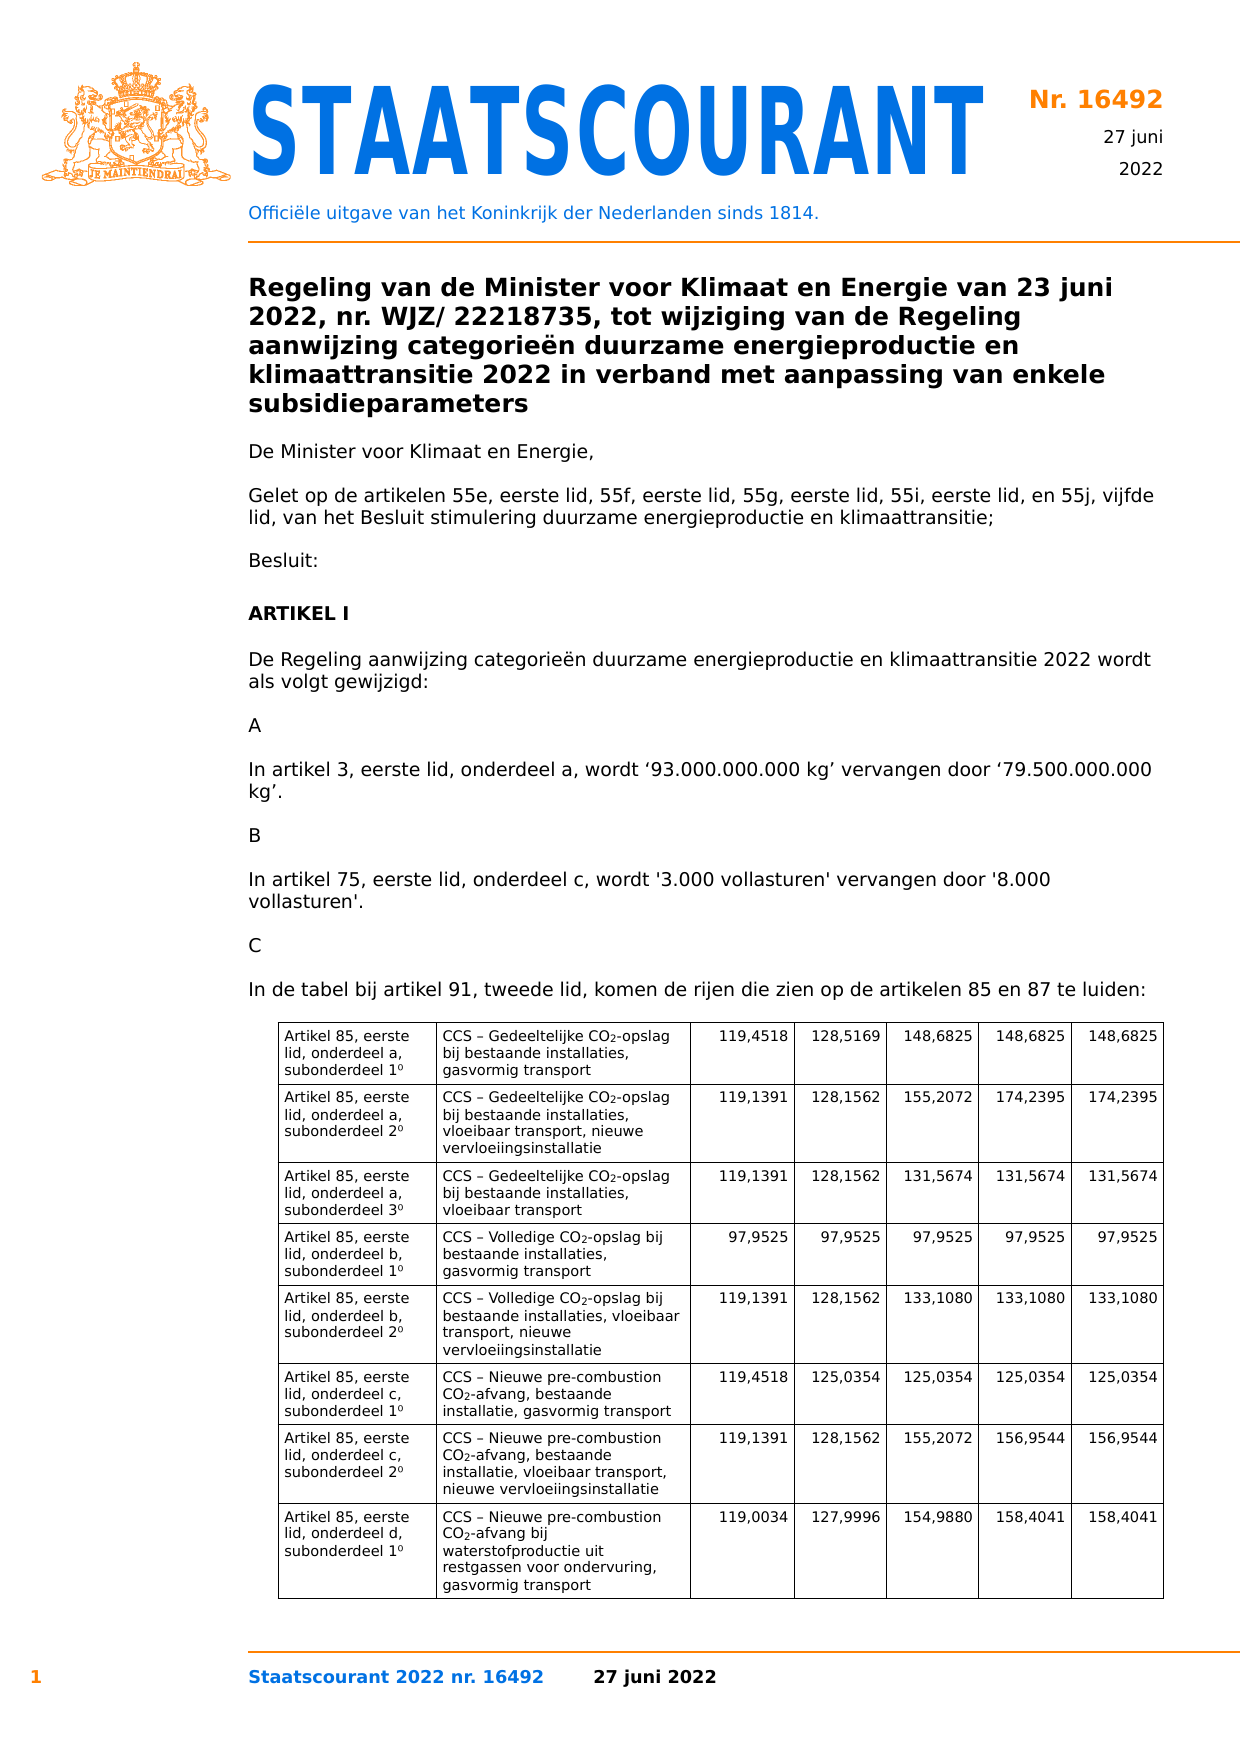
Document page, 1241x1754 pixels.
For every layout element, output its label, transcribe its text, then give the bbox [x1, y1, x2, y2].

table_cell 97,9525 [979, 1224, 1071, 1285]
table_cell 133,1080 [1072, 1286, 1163, 1363]
table_header 148,6825 [887, 1023, 978, 1084]
table_cell CCS – Volledige CO2-opslag bij bestaande installaties, gasvormig transport [437, 1224, 690, 1285]
text De Regeling aanwijzing categorieën duurzame energieproductie en klimaattransitie 2022 wordt als volgt gewijzigd: [248, 649, 1163, 693]
table_cell 27 juni [998, 121, 1240, 153]
table_cell 155,2072 [887, 1425, 978, 1503]
table_cell 133,1080 [887, 1286, 978, 1363]
table_cell 97,9525 [887, 1224, 978, 1285]
text Gelet op de artikelen 55e, eerste lid, 55f, eerste lid, 55g, eerste lid, 55i, eerste lid, en 55j, vijfde lid, van het Besluit stimulering duurzame energieproductie en klimaattransitie; [248, 484, 1163, 528]
table_cell 119,4518 [691, 1364, 794, 1424]
text Besluit: [248, 550, 1163, 572]
table_cell 125,0354 [1072, 1364, 1163, 1424]
table_cell Artikel 85, eerste lid, onderdeel b, subonderdeel 2⁰ [279, 1286, 436, 1363]
table_cell 174,2395 [979, 1085, 1071, 1162]
table_header 148,6825 [979, 1023, 1071, 1084]
table_cell 128,1562 [795, 1163, 886, 1223]
table_cell 97,9525 [795, 1224, 886, 1285]
table_cell 158,4041 [1072, 1504, 1163, 1598]
text A [248, 715, 1163, 737]
table_cell 97,9525 [1072, 1224, 1163, 1285]
table_cell 119,1391 [691, 1425, 794, 1503]
table_header 119,4518 [691, 1023, 794, 1084]
text In de tabel bij artikel 91, tweede lid, komen de rijen die zien op de artikelen 85 en 87 te luiden: [248, 978, 1163, 1000]
table_cell 127,9996 [795, 1504, 886, 1598]
table_cell CCS – Nieuwe pre-combustion CO2-afvang, bestaande installatie, vloeibaar transport, nieuwe vervloeiingsinstallatie [437, 1425, 690, 1503]
table_cell CCS – Gedeeltelijke CO2-opslag bij bestaande installaties, vloeibaar transport [437, 1163, 690, 1223]
table_cell 156,9544 [1072, 1425, 1163, 1503]
table_cell 131,5674 [887, 1163, 978, 1223]
table_header CCS – Gedeeltelijke CO2-opslag bij bestaande installaties, gasvormig transport [437, 1023, 690, 1084]
table_cell Officiële uitgave van het Koninkrijk der Nederlanden sinds 1814. [248, 203, 1240, 241]
picture [41, 62, 231, 186]
table_cell 125,0354 [795, 1364, 886, 1424]
table_header Nr. 16492 [998, 62, 1240, 121]
table_cell 125,0354 [979, 1364, 1071, 1424]
table_cell 128,1562 [795, 1286, 886, 1363]
table_header STAATSCOURANT [248, 62, 998, 203]
table_cell CCS – Nieuwe pre-combustion CO2-afvang, bestaande installatie, gasvormig transport [437, 1364, 690, 1424]
text C [248, 934, 1163, 957]
table_cell 97,9525 [691, 1224, 794, 1285]
subtitle Regeling van de Minister voor Klimaat en Energie van 23 juni 2022, nr. WJZ/ 22218735, tot wijziging van de Regeling aanwijzing categorieën duurzame energieproductie en klimaattransitie 2022 in verband met aanpassing van enkele subsidieparameters [248, 273, 1163, 419]
table_header 148,6825 [1072, 1023, 1163, 1084]
table_cell Artikel 85, eerste lid, onderdeel b, subonderdeel 1⁰ [279, 1224, 436, 1285]
text In artikel 3, eerste lid, onderdeel a, wordt ‘93.000.000.000 kg’ vervangen door ‘79.500.000.000 kg’. [248, 759, 1163, 803]
table_cell 154,9880 [887, 1504, 978, 1598]
text De Minister voor Klimaat en Energie, [248, 441, 1163, 463]
table_cell 131,5674 [1072, 1163, 1163, 1223]
text B [248, 825, 1163, 847]
table_cell CCS – Nieuwe pre-combustion CO2-afvang bij waterstofproductie uit restgassen voor ondervuring, gasvormig transport [437, 1504, 690, 1598]
table_cell Artikel 85, eerste lid, onderdeel a, subonderdeel 3⁰ [279, 1163, 436, 1223]
text In artikel 75, eerste lid, onderdeel c, wordt '3.000 vollasturen' vervangen door '8.000 vollasturen'. [248, 869, 1163, 913]
table_cell 158,4041 [979, 1504, 1071, 1598]
table_cell 174,2395 [1072, 1085, 1163, 1162]
table_header [25, 62, 248, 241]
table_cell CCS – Volledige CO2-opslag bij bestaande installaties, vloeibaar transport, nieuwe vervloeiingsinstallatie [437, 1286, 690, 1363]
table_header Artikel 85, eerste lid, onderdeel a, subonderdeel 1⁰ [279, 1023, 436, 1084]
table_cell Artikel 85, eerste lid, onderdeel d, subonderdeel 1⁰ [279, 1504, 436, 1598]
subtitle ARTIKEL I [248, 602, 1163, 624]
table_cell 133,1080 [979, 1286, 1071, 1363]
table_cell 156,9544 [979, 1425, 1071, 1503]
table_cell 128,1562 [795, 1425, 886, 1503]
table_cell 128,1562 [795, 1085, 886, 1162]
table_cell 119,1391 [691, 1163, 794, 1223]
table_cell CCS – Gedeeltelijke CO2-opslag bij bestaande installaties, vloeibaar transport, nieuwe vervloeiingsinstallatie [437, 1085, 690, 1162]
table_cell 125,0354 [887, 1364, 978, 1424]
table_cell Artikel 85, eerste lid, onderdeel a, subonderdeel 2⁰ [279, 1085, 436, 1162]
table_header 128,5169 [795, 1023, 886, 1084]
table_cell 131,5674 [979, 1163, 1071, 1223]
table_cell 119,1391 [691, 1286, 794, 1363]
table_cell 2022 [998, 153, 1240, 203]
table_cell Artikel 85, eerste lid, onderdeel c, subonderdeel 1⁰ [279, 1364, 436, 1424]
table_cell 119,1391 [691, 1085, 794, 1162]
table_cell 155,2072 [887, 1085, 978, 1162]
table_cell Artikel 85, eerste lid, onderdeel c, subonderdeel 2⁰ [279, 1425, 436, 1503]
table_cell 119,0034 [691, 1504, 794, 1598]
